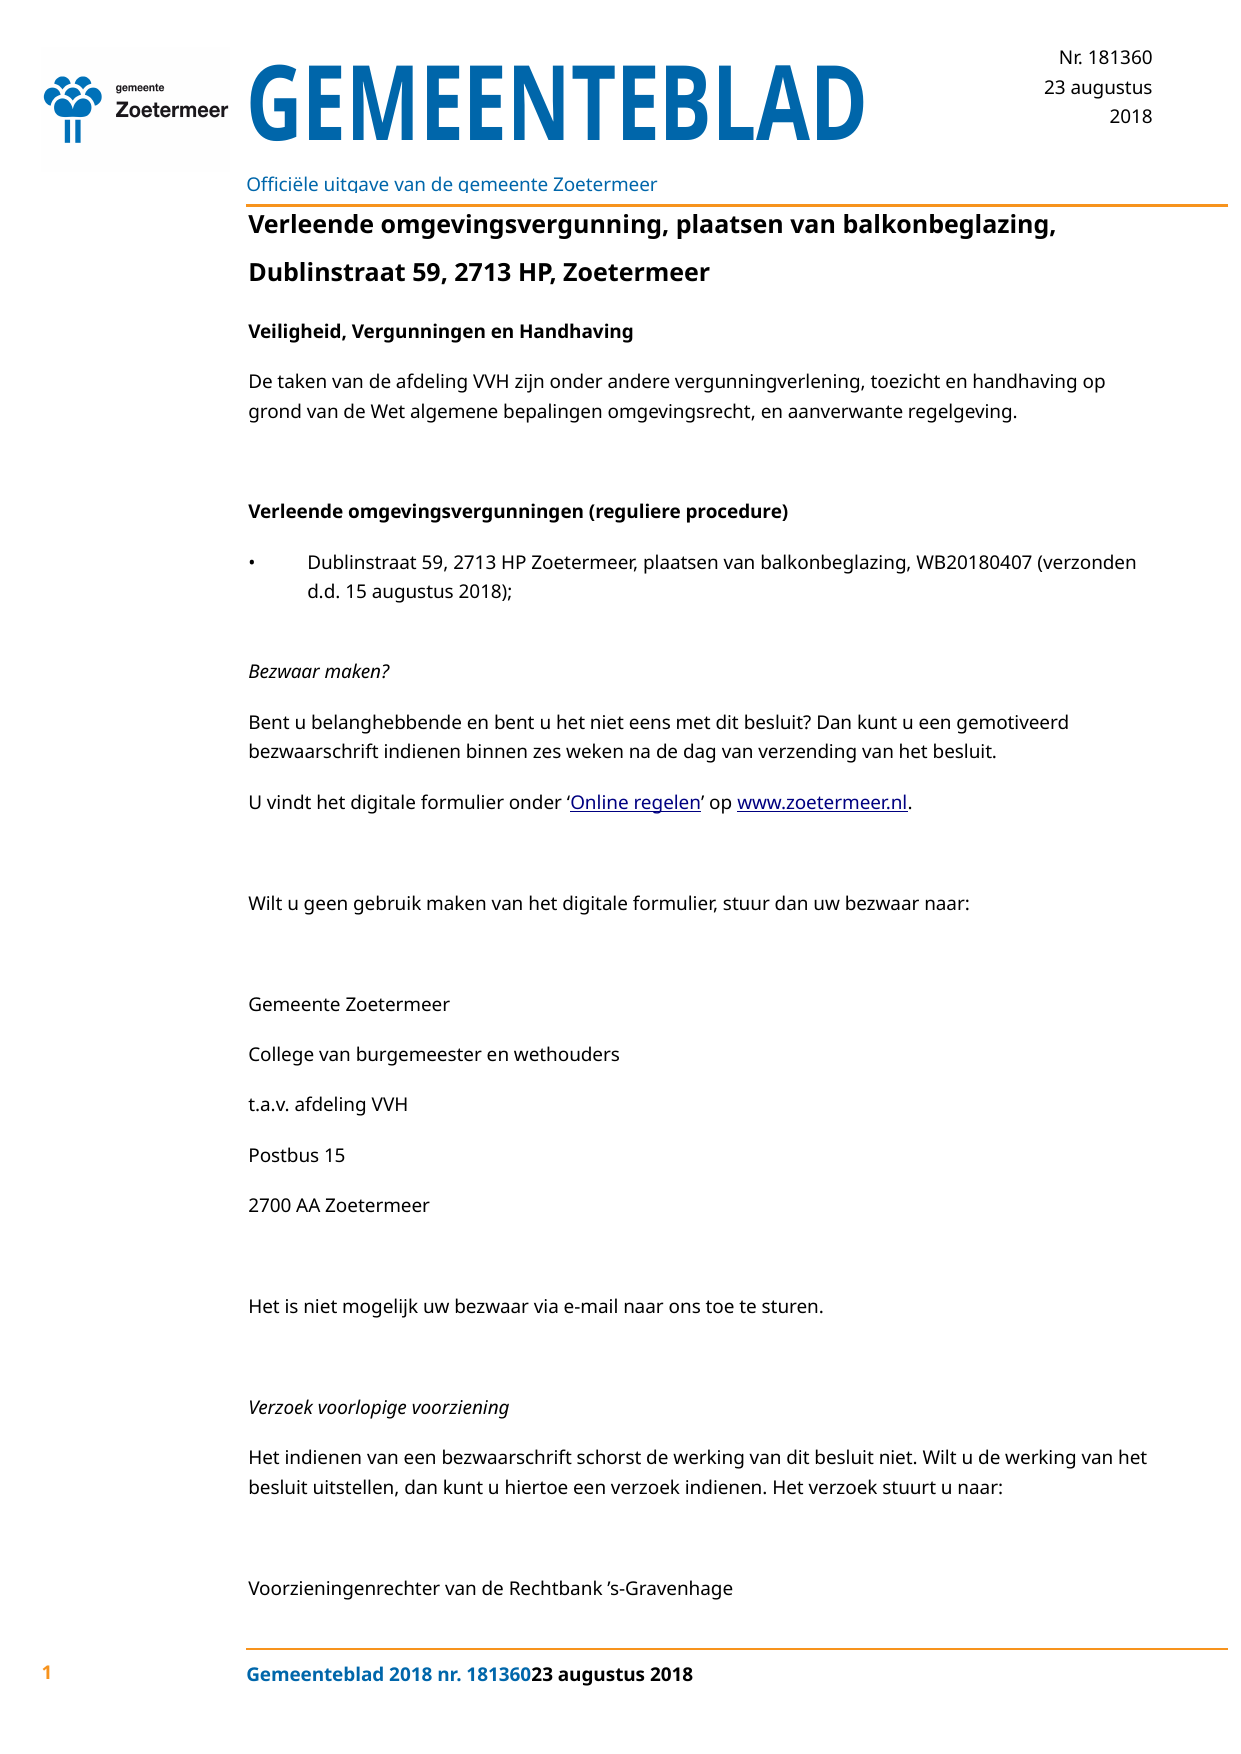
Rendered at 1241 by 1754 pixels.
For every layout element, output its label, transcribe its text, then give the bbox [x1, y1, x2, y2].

text Bent u belanghebbende en bent u het niet eens met dit besluit? Dan kunt u een gemotiveerd bezwaarschrift indienen binnen zes weken na de dag van verzending van het besluit. [248, 709, 1152, 764]
text Het indienen van een bezwaarschrift schorst de werking van dit besluit niet. Wilt u de werking van het besluit uitstellen, dan kunt u hiertoe een verzoek indienen. Het verzoek stuurt u naar: [248, 1444, 1152, 1500]
text Postbus 15 [248, 1142, 1152, 1168]
text Voorzieningenrechter van de Rechtbank ’s-Gravenhage [248, 1575, 1152, 1601]
text 2700 AA Zoetermeer [248, 1192, 1152, 1218]
text U vindt het digitale formulier onder ‘Online regelen’ op www.zoetermeer.nl. [248, 789, 1152, 815]
text Bezwaar maken? [248, 659, 1152, 684]
text Het is niet mogelijk uw bezwaar via e-mail naar ons toe te sturen. [248, 1293, 1152, 1319]
text Verzoek voorlopige voorziening [248, 1394, 1152, 1420]
text Veiligheid, Vergunningen en Handhaving [248, 318, 1152, 344]
text Wilt u geen gebruik maken van het digitale formulier, stuur dan uw bezwaar naar: [248, 890, 1152, 916]
text Gemeente Zoetermeer [248, 991, 1152, 1017]
text Verleende omgevingsvergunningen (reguliere procedure) [248, 499, 1152, 524]
list Dublinstraat 59, 2713 HP Zoetermeer, plaatsen van balkonbeglazing, WB20180407 (verzonden d.d. 15 augustus 2018); [248, 549, 1152, 604]
text t.a.v. afdeling VVH [248, 1092, 1152, 1117]
text College van burgemeester en wethouders [248, 1041, 1152, 1067]
text Verleende omgevingsvergunning, plaatsen van balkonbeglazing, Dublinstraat 59, 2713 HP, Zoetermeer [248, 207, 1152, 288]
picture [41, 47, 231, 172]
text De taken van de afdeling VVH zijn onder andere vergunningverlening, toezicht en handhaving op grond van de Wet algemene bepalingen omgevingsrecht, en aanverwante regelgeving. [248, 368, 1152, 424]
